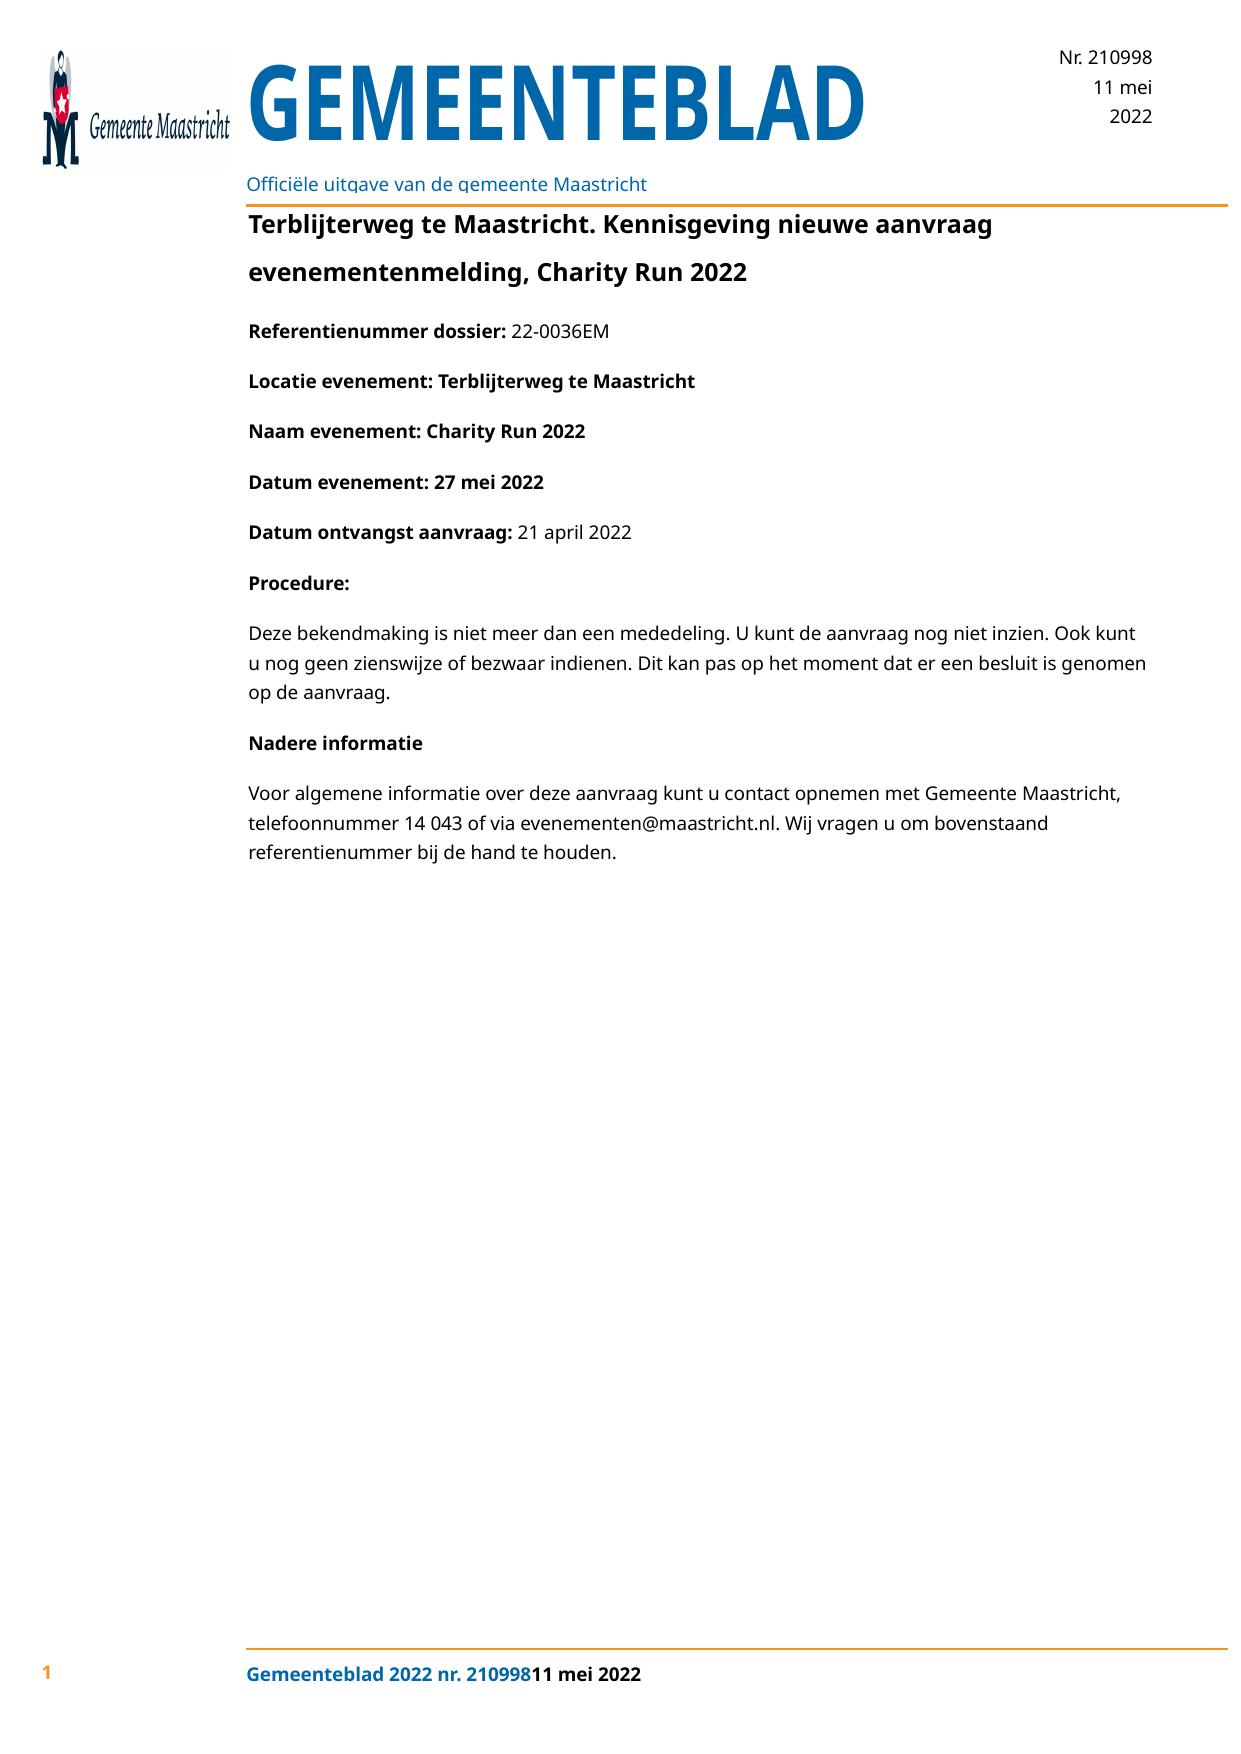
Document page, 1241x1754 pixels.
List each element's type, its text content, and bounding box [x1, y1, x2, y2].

text Procedure: [248, 570, 1152, 596]
text Voor algemene informatie over deze aanvraag kunt u contact opnemen met Gemeente Maastricht, telefoonnummer 14 043 of via evenementen@maastricht.nl. Wij vragen u om bovenstaand referentienummer bij de hand te houden. [248, 780, 1152, 865]
text Datum evenement: 27 mei 2022 [248, 469, 1152, 495]
text Locatie evenement: Terblijterweg te Maastricht [248, 368, 1152, 394]
text Terblijterweg te Maastricht. Kennisgeving nieuwe aanvraag evenementenmelding, Charity Run 2022 [248, 207, 1152, 288]
picture [41, 47, 231, 172]
text Naam evenement: Charity Run 2022 [248, 419, 1152, 444]
text Datum ontvangst aanvraag: 21 april 2022 [248, 519, 1152, 545]
text Nadere informatie [248, 730, 1152, 756]
text Deze bekendmaking is niet meer dan een mededeling. U kunt de aanvraag nog niet inzien. Ook kunt u nog geen zienswijze of bezwaar indienen. Dit kan pas op het moment dat er een besluit is genomen op de aanvraag. [248, 620, 1152, 705]
text Referentienummer dossier: 22-0036EM [248, 318, 1152, 344]
